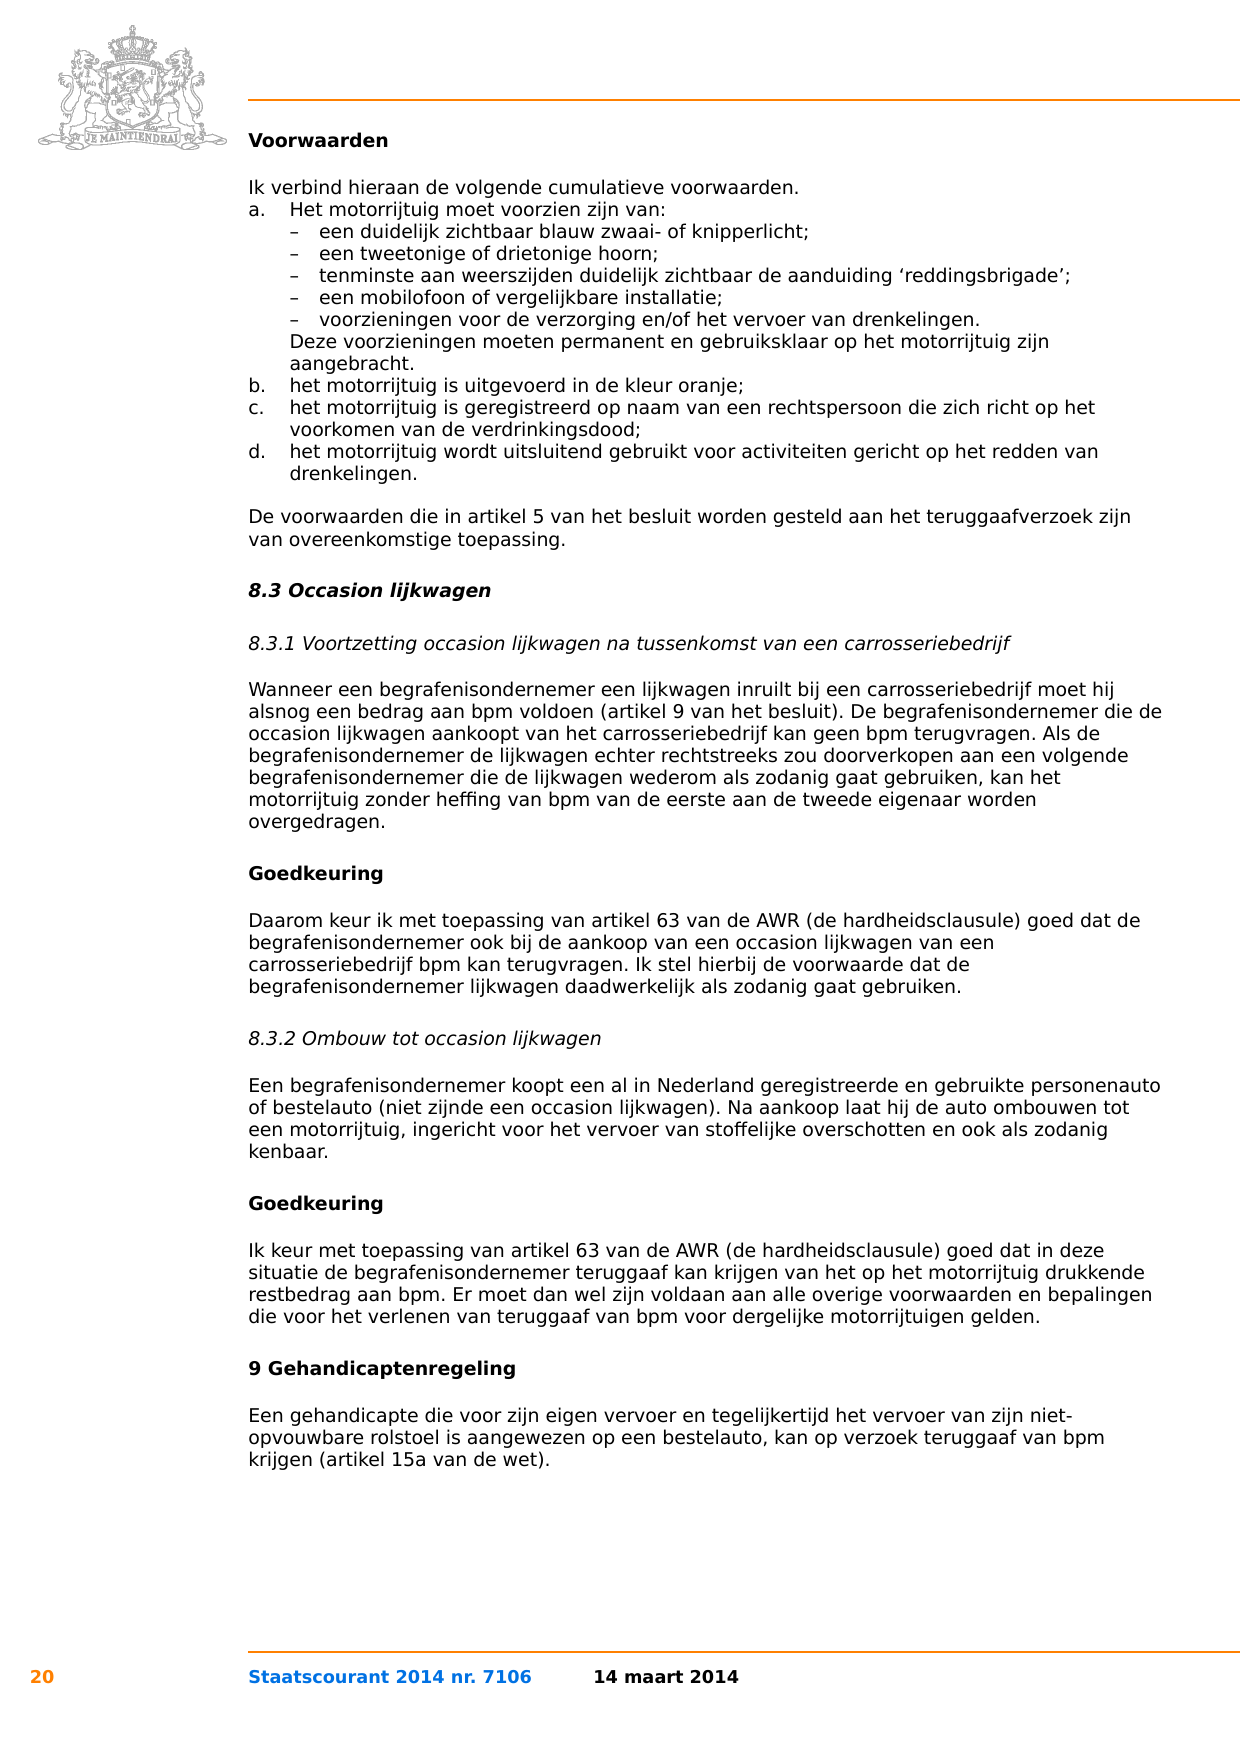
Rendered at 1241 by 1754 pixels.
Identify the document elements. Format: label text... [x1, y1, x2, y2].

subtitle Voorwaarden [248, 130, 1163, 152]
text Wanneer een begrafenisondernemer een lijkwagen inruilt bij een carrosseriebedrijf moet hij alsnog een bedrag aan bpm voldoen (artikel 9 van het besluit). De begrafenisondernemer die de occasion lijkwagen aankoopt van het carrosseriebedrijf kan geen bpm terugvragen. Als de begrafenisondernemer de lijkwagen echter rechtstreeks zou doorverkopen aan een volgende begrafenisondernemer die de lijkwagen wederom als zodanig gaat gebruiken, kan het motorrijtuig zonder heffing van bpm van de eerste aan de tweede eigenaar worden overgedragen. [248, 679, 1163, 833]
text Daarom keur ik met toepassing van artikel 63 van de AWR (de hardheidsclausule) goed dat de begrafenisondernemer ook bij de aankoop van een occasion lijkwagen van een carrosseriebedrijf bpm kan terugvragen. Ik stel hierbij de voorwaarde dat de begrafenisondernemer lijkwagen daadwerkelijk als zodanig gaat gebruiken. [248, 910, 1163, 998]
text – tenminste aan weerszijden duidelijk zichtbaar de aanduiding ‘reddingsbrigade’; [289, 265, 1163, 287]
text De voorwaarden die in artikel 5 van het besluit worden gesteld aan het teruggaafverzoek zijn van overeenkomstige toepassing. [248, 506, 1163, 550]
text Deze voorzieningen moeten permanent en gebruiksklaar op het motorrijtuig zijn aangebracht. [289, 331, 1163, 375]
text – een tweetonige of drietonige hoorn; [289, 243, 1163, 265]
text b. het motorrijtuig is uitgevoerd in de kleur oranje; [248, 375, 1163, 397]
text d. het motorrijtuig wordt uitsluitend gebruikt voor activiteiten gericht op het redden van drenkelingen. [248, 441, 1163, 484]
subtitle Goedkeuring [248, 863, 1163, 885]
subtitle 8.3 Occasion lijkwagen [248, 580, 1163, 602]
text c. het motorrijtuig is geregistreerd op naam van een rechtspersoon die zich richt op het voorkomen van de verdrinkingsdood; [248, 397, 1163, 441]
subtitle 8.3.1 Voortzetting occasion lijkwagen na tussenkomst van een carrosseriebedrijf [248, 632, 1163, 654]
text Ik keur met toepassing van artikel 63 van de AWR (de hardheidsclausule) goed dat in deze situatie de begrafenisondernemer teruggaaf kan krijgen van het op het motorrijtuig drukkende restbedrag aan bpm. Er moet dan wel zijn voldaan aan alle overige voorwaarden en bepalingen die voor het verlenen van teruggaaf van bpm voor dergelijke motorrijtuigen gelden. [248, 1240, 1163, 1328]
subtitle 9 Gehandicaptenregeling [248, 1358, 1163, 1380]
text Een gehandicapte die voor zijn eigen vervoer en tegelijkertijd het vervoer van zijn niet-opvouwbare rolstoel is aangewezen op een bestelauto, kan op verzoek teruggaaf van bpm krijgen (artikel 15a van de wet). [248, 1405, 1163, 1471]
text Een begrafenisondernemer koopt een al in Nederland geregistreerde en gebruikte personenauto of bestelauto (niet zijnde een occasion lijkwagen). Na aankoop laat hij de auto ombouwen tot een motorrijtuig, ingericht voor het vervoer van stoffelijke overschotten en ook als zodanig kenbaar. [248, 1075, 1163, 1163]
subtitle 8.3.2 Ombouw tot occasion lijkwagen [248, 1028, 1163, 1050]
text a. Het motorrijtuig moet voorzien zijn van: [248, 199, 1163, 221]
text – een duidelijk zichtbaar blauw zwaai- of knipperlicht; [289, 221, 1163, 243]
subtitle Goedkeuring [248, 1193, 1163, 1215]
text – een mobilofoon of vergelijkbare installatie; [289, 287, 1163, 309]
picture [38, 25, 227, 150]
text – voorzieningen voor de verzorging en/of het vervoer van drenkelingen. [289, 309, 1163, 331]
text Ik verbind hieraan de volgende cumulatieve voorwaarden. [248, 177, 1163, 199]
